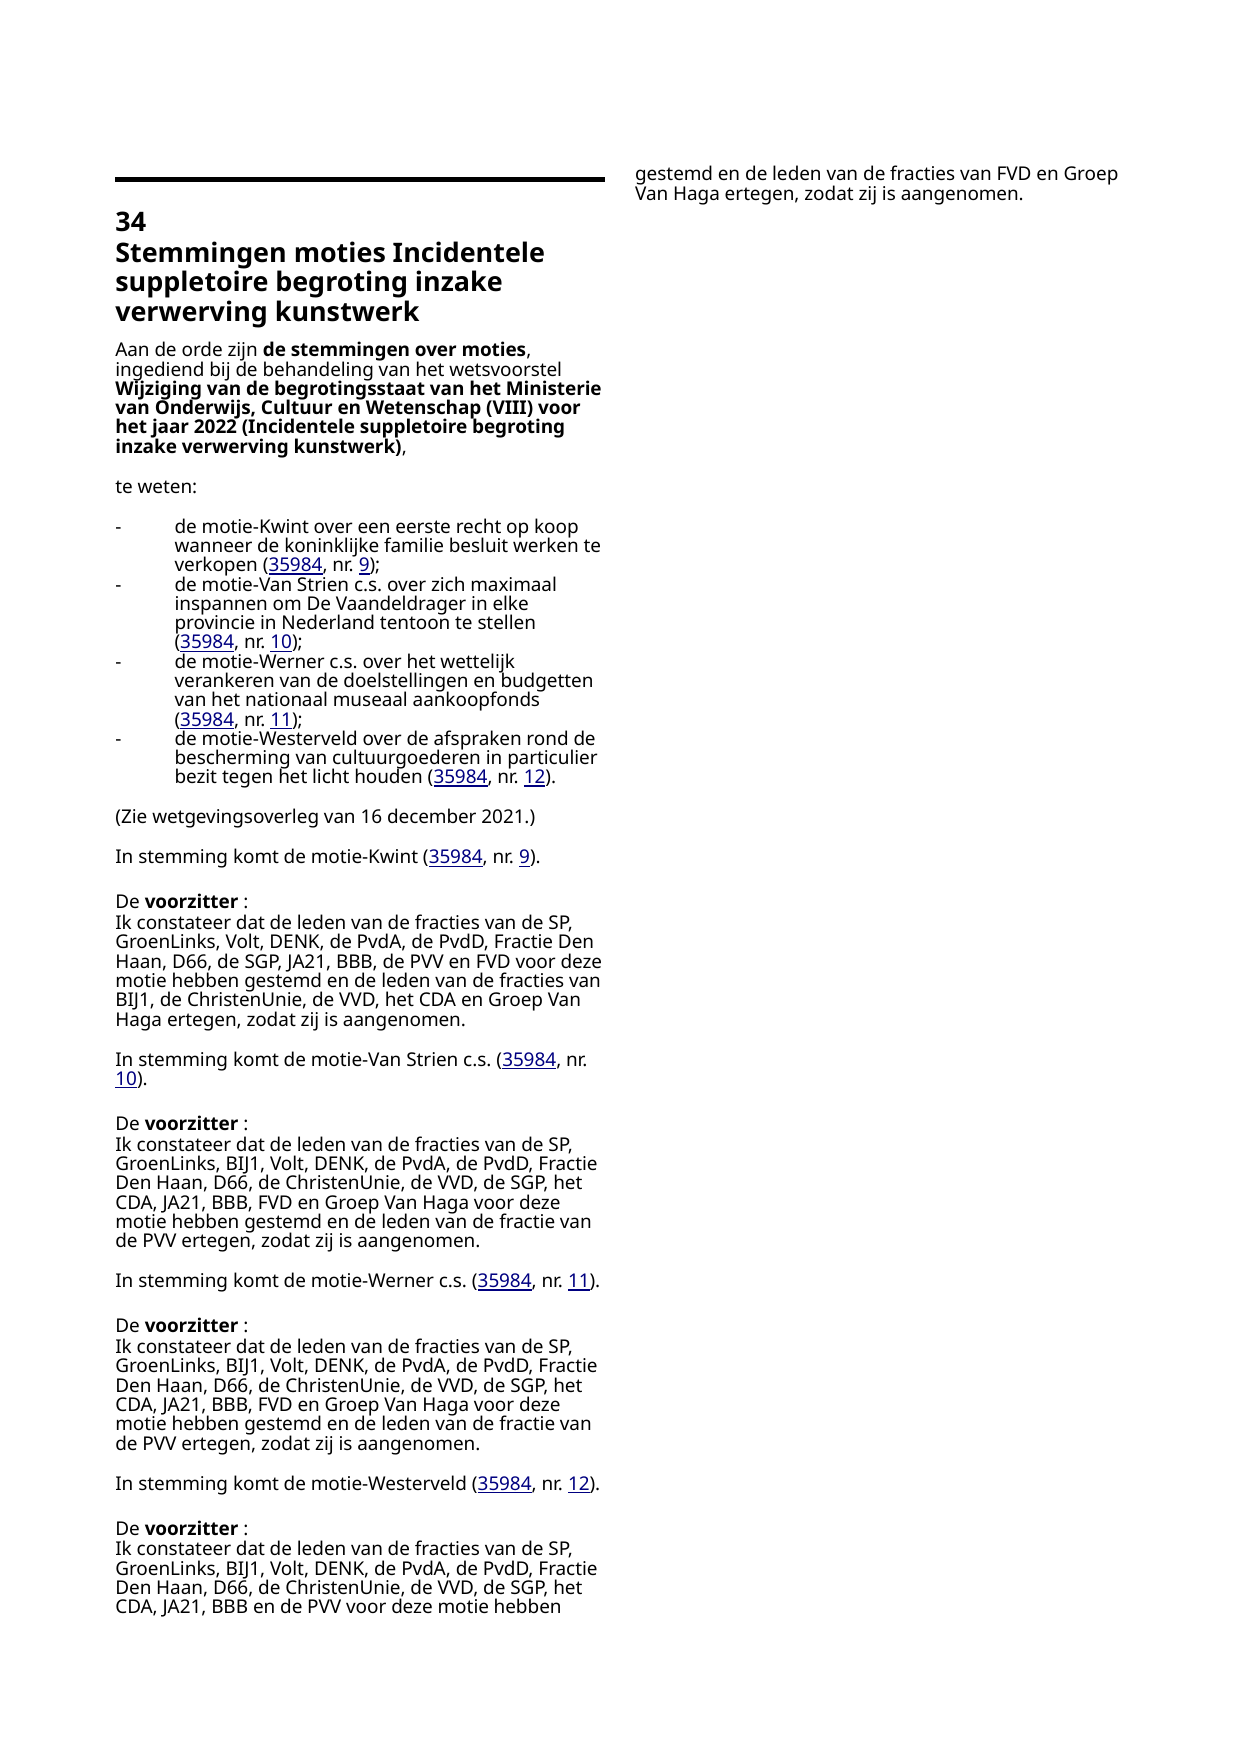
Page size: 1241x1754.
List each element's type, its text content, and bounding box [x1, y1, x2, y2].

text Ik constateer dat de leden van de fracties van de SP, GroenLinks, BIJ1, Volt, DENK, de PvdA, de PvdD, Fractie Den Haan, D66, de ChristenUnie, de VVD, de SGP, het CDA, JA21, BBB, FVD en Groep Van Haga voor deze motie hebben gestemd en de leden van de fractie van de PVV ertegen, zodat zij is aangenomen. [115, 1338, 605, 1454]
text 34 [115, 203, 605, 239]
list de motie-Werner c.s. over het wettelijk verankeren van de doelstellingen en budgetten van het nationaal museaal aankoopfonds (35984, nr. 11); [115, 653, 605, 730]
text Aan de orde zijn de stemmingen over moties, ingediend bij de behandeling van het wetsvoorstel Wijziging van de begrotingsstaat van het Ministerie van Onderwijs, Cultuur en Wetenschap (VIII) voor het jaar 2022 (Incidentele suppletoire begroting inzake verwerving kunstwerk), [115, 341, 605, 457]
text De voorzitter : [115, 888, 605, 914]
text Stemmingen moties Incidentele suppletoire begroting inzake verwerving kunstwerk [115, 239, 605, 341]
list de motie-Van Strien c.s. over zich maximaal inspannen om De Vaandeldrager in elke provincie in Nederland tentoon te stellen (35984, nr. 10); [115, 576, 605, 653]
text (Zie wetgevingsoverleg van 16 december 2021.) [115, 808, 605, 828]
text In stemming komt de motie-Werner c.s. (35984, nr. 11). [115, 1272, 605, 1292]
text De voorzitter : [115, 1110, 605, 1136]
list de motie-Kwint over een eerste recht op koop wanneer de koninklijke familie besluit werken te verkopen (35984, nr. 9); [115, 518, 605, 576]
text Ik constateer dat de leden van de fracties van de SP, GroenLinks, BIJ1, Volt, DENK, de PvdA, de PvdD, Fractie Den Haan, D66, de ChristenUnie, de VVD, de SGP, het CDA, JA21, BBB en de PVV voor deze motie hebben [115, 1540, 605, 1617]
text gestemd en de leden van de fracties van FVD en Groep Van Haga ertegen, zodat zij is aangenomen. [635, 165, 1125, 204]
text De voorzitter : [115, 1515, 605, 1540]
text In stemming komt de motie-Westerveld (35984, nr. 12). [115, 1474, 605, 1494]
text In stemming komt de motie-Van Strien c.s. (35984, nr. 10). [115, 1051, 605, 1089]
text De voorzitter : [115, 1312, 605, 1338]
text Ik constateer dat de leden van de fracties van de SP, GroenLinks, Volt, DENK, de PvdA, de PvdD, Fractie Den Haan, D66, de SGP, JA21, BBB, de PVV en FVD voor deze motie hebben gestemd en de leden van de fracties van BIJ1, de ChristenUnie, de VVD, het CDA en Groep Van Haga ertegen, zodat zij is aangenomen. [115, 914, 605, 1030]
text Ik constateer dat de leden van de fracties van de SP, GroenLinks, BIJ1, Volt, DENK, de PvdA, de PvdD, Fractie Den Haan, D66, de ChristenUnie, de VVD, de SGP, het CDA, JA21, BBB, FVD en Groep Van Haga voor deze motie hebben gestemd en de leden van de fractie van de PVV ertegen, zodat zij is aangenomen. [115, 1136, 605, 1251]
text In stemming komt de motie-Kwint (35984, nr. 9). [115, 848, 605, 868]
text te weten: [115, 478, 605, 497]
list de motie-Westerveld over de afspraken rond de bescherming van cultuurgoederen in particulier bezit tegen het licht houden (35984, nr. 12). [115, 730, 605, 788]
